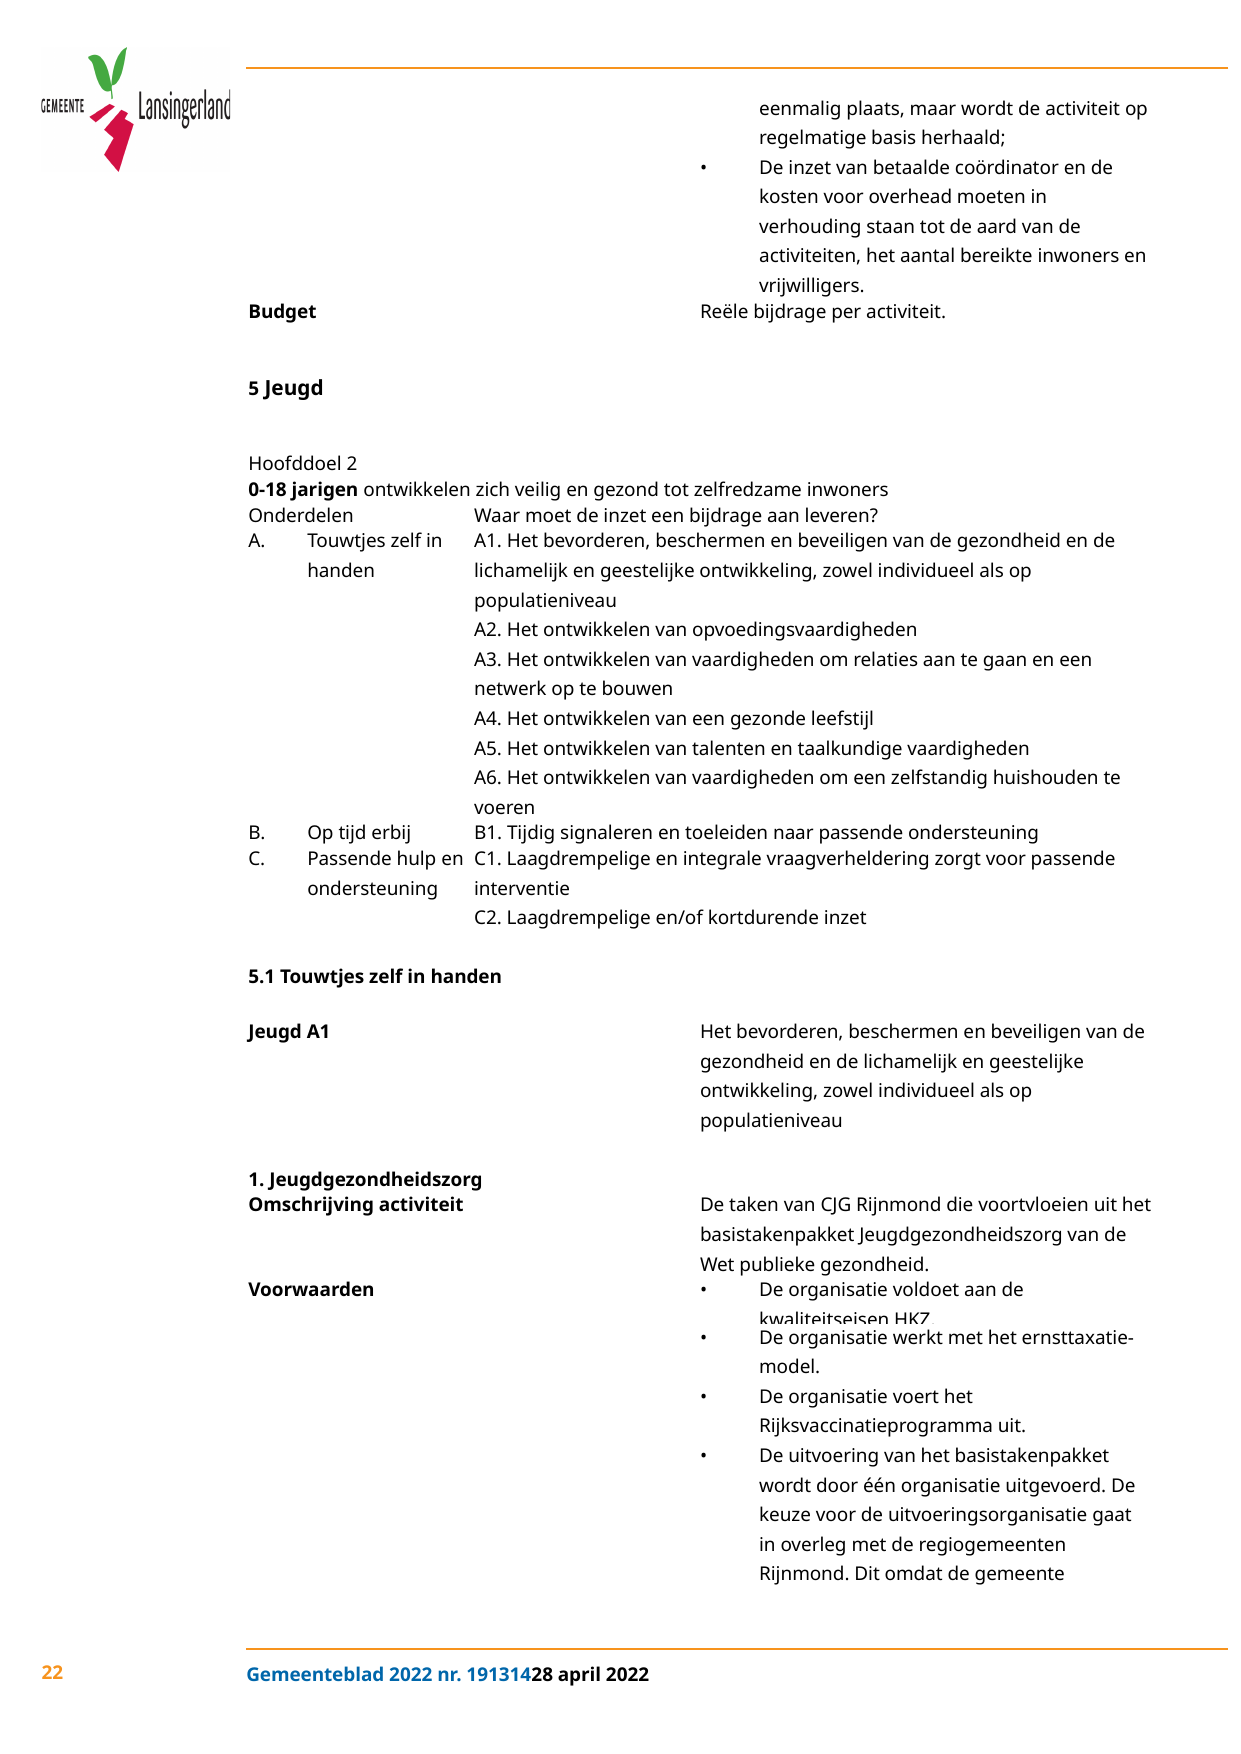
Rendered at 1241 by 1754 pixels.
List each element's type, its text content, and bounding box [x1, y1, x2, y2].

table_cell De taken van CJG Rijnmond die voortvloeien uit het basistakenpakket Jeugdgezondheidszorg van de Wet publieke gezondheid. [700, 1192, 1152, 1276]
table_cell C1. Laagdrempelige en integrale vraagverheldering zorgt voor passende interventie C2. Laagdrempelige en/of kortdurende inzet [474, 845, 1152, 930]
table_cell Reële bijdrage per activiteit. [700, 298, 1152, 324]
table_cell [248, 95, 700, 298]
table_cell Onderdelen [248, 502, 474, 528]
table_cell Waar moet de inzet een bijdrage aan leveren? [474, 502, 1152, 528]
table_cell B1. Tijdig signaleren en toeleiden naar passende ondersteuning [474, 820, 1152, 845]
picture [41, 47, 231, 172]
table_cell Omschrijving activiteit [248, 1192, 700, 1276]
table_header 1. Jeugdgezondheidszorg [248, 1166, 1152, 1192]
text 5 Jeugd [248, 373, 1152, 401]
table_cell Op tijd erbij [248, 820, 474, 845]
table_cell A1. Het bevorderen, beschermen en beveiligen van de gezondheid en de lichamelijk en geestelijke ontwikkeling, zowel individueel als op populatieniveau A2. Het ontwikkelen van opvoedingsvaardigheden A3. Het ontwikkelen van vaardigheden om relaties aan te gaan en een netwerk op te bouwen A4. Het ontwikkelen van een gezonde leefstijl A5. Het ontwikkelen van talenten en taalkundige vaardigheden A6. Het ontwikkelen van vaardigheden om een zelfstandig huishouden te voeren [474, 528, 1152, 819]
table_header [700, 450, 1152, 476]
table_cell Voorwaarden [248, 1276, 700, 1586]
table_header Het bevorderen, beschermen en beveiligen van de gezondheid en de lichamelijk en geestelijke ontwikkeling, zowel individueel als op populatieniveau [700, 1019, 1152, 1133]
table_cell eenmalig plaats, maar wordt de activiteit op regelmatige basis herhaald; De inzet van betaalde coördinator en de kosten voor overhead moeten in verhouding staan tot de aard van de activiteiten, het aantal bereikte inwoners en vrijwilligers. [700, 95, 1152, 298]
text 5.1 Touwtjes zelf in handen [248, 963, 1152, 989]
table_cell Passende hulp en ondersteuning [248, 845, 474, 930]
table_cell De organisatie voldoet aan de kwaliteitseisen HKZ. De organisatie werkt met het ernsttaxatie-model. De organisatie voert het Rijksvaccinatieprogramma uit. De uitvoering van het basistakenpakket wordt door één organisatie uitgevoerd. De keuze voor de uitvoeringsorganisatie gaat in overleg met de regiogemeenten Rijnmond. Dit omdat de gemeente [700, 1276, 1152, 1586]
table_cell 0-18 jarigen ontwikkelen zich veilig en gezond tot zelfredzame inwoners [248, 476, 1152, 502]
table_cell Touwtjes zelf in handen [248, 528, 474, 819]
table_header Jeugd A1 [248, 1019, 700, 1133]
table_cell Budget [248, 298, 700, 324]
table_header Hoofddoel 2 [248, 450, 700, 476]
